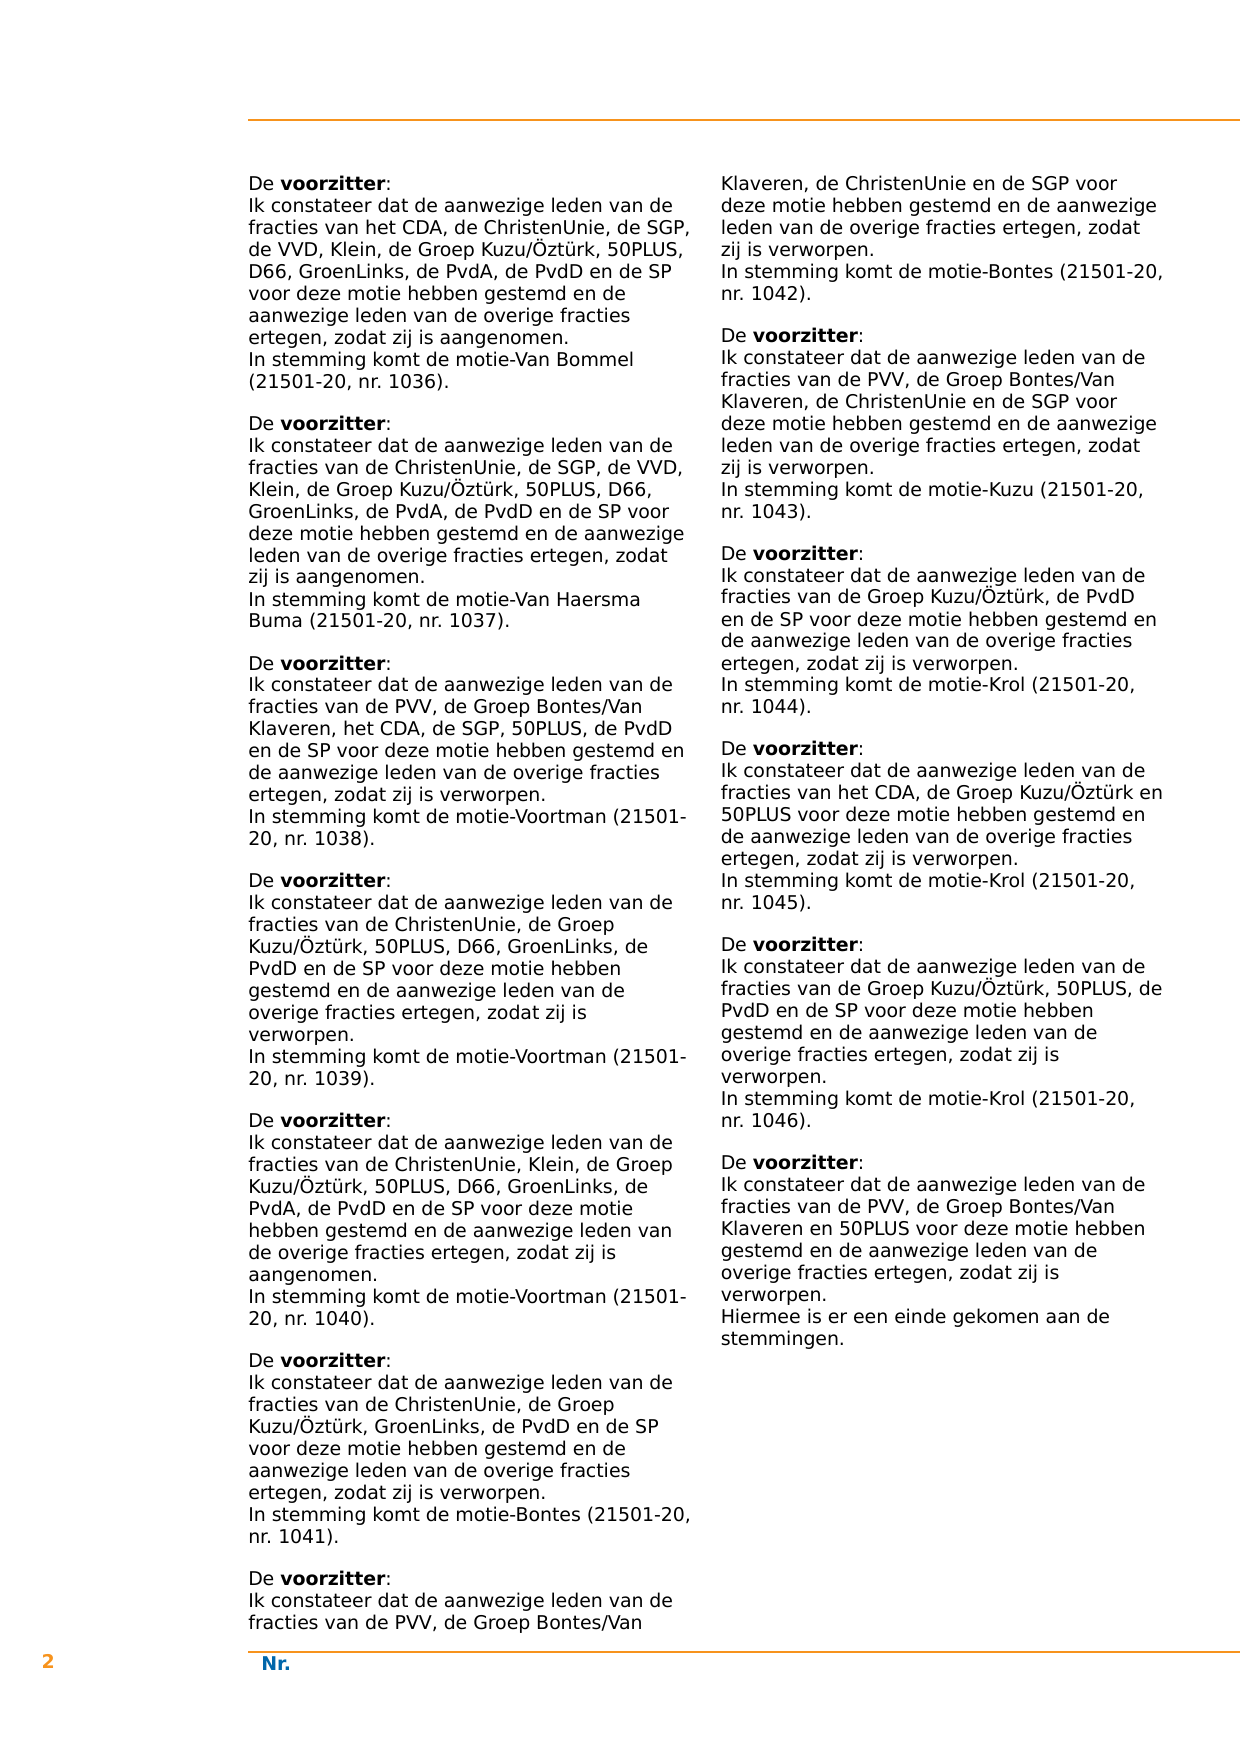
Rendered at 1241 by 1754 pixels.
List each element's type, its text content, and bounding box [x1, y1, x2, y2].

text Ik constateer dat de aanwezige leden van de fracties van de ChristenUnie, de Groep Kuzu/Öztürk, 50PLUS, D66, GroenLinks, de PvdD en de SP voor deze motie hebben gestemd en de aanwezige leden van de overige fracties ertegen, zodat zij is verworpen. [248, 892, 691, 1046]
text Klaveren, de ChristenUnie en de SGP voor deze motie hebben gestemd en de aanwezige leden van de overige fracties ertegen, zodat zij is verworpen. [721, 173, 1163, 261]
text Ik constateer dat de aanwezige leden van de fracties van het CDA, de ChristenUnie, de SGP, de VVD, Klein, de Groep Kuzu/Öztürk, 50PLUS, D66, GroenLinks, de PvdA, de PvdD en de SP voor deze motie hebben gestemd en de aanwezige leden van de overige fracties ertegen, zodat zij is aangenomen. [248, 195, 691, 349]
text De voorzitter: [248, 870, 691, 892]
text De voorzitter: [721, 934, 1163, 956]
text Ik constateer dat de aanwezige leden van de fracties van de ChristenUnie, Klein, de Groep Kuzu/Öztürk, 50PLUS, D66, GroenLinks, de PvdA, de PvdD en de SP voor deze motie hebben gestemd en de aanwezige leden van de overige fracties ertegen, zodat zij is aangenomen. [248, 1132, 691, 1286]
text In stemming komt de motie-Voortman (21501-20, nr. 1038). [248, 806, 691, 850]
text In stemming komt de motie-Bontes (21501-20, nr. 1042). [721, 261, 1163, 305]
text In stemming komt de motie-Krol (21501-20, nr. 1046). [721, 1088, 1163, 1132]
text Hiermee is er een einde gekomen aan de stemmingen. [721, 1306, 1163, 1350]
text De voorzitter: [248, 413, 691, 434]
text De voorzitter: [248, 1110, 691, 1132]
text Ik constateer dat de aanwezige leden van de fracties van de Groep Kuzu/Öztürk, 50PLUS, de PvdD en de SP voor deze motie hebben gestemd en de aanwezige leden van de overige fracties ertegen, zodat zij is verworpen. [721, 956, 1163, 1088]
text Ik constateer dat de aanwezige leden van de fracties van de PVV, de Groep Bontes/Van Klaveren, de ChristenUnie en de SGP voor deze motie hebben gestemd en de aanwezige leden van de overige fracties ertegen, zodat zij is verworpen. [721, 347, 1163, 478]
text In stemming komt de motie-Voortman (21501-20, nr. 1039). [248, 1046, 691, 1090]
text Ik constateer dat de aanwezige leden van de fracties van de PVV, de Groep Bontes/Van Klaveren en 50PLUS voor deze motie hebben gestemd en de aanwezige leden van de overige fracties ertegen, zodat zij is verworpen. [721, 1174, 1163, 1306]
text In stemming komt de motie-Krol (21501-20, nr. 1045). [721, 870, 1163, 914]
text De voorzitter: [248, 173, 691, 195]
text In stemming komt de motie-Van Haersma Buma (21501-20, nr. 1037). [248, 588, 691, 632]
text Ik constateer dat de aanwezige leden van de fracties van de ChristenUnie, de SGP, de VVD, Klein, de Groep Kuzu/Öztürk, 50PLUS, D66, GroenLinks, de PvdA, de PvdD en de SP voor deze motie hebben gestemd en de aanwezige leden van de overige fracties ertegen, zodat zij is aangenomen. [248, 434, 691, 588]
text In stemming komt de motie-Bontes (21501-20, nr. 1041). [248, 1504, 691, 1548]
text In stemming komt de motie-Kuzu (21501-20, nr. 1043). [721, 478, 1163, 522]
text De voorzitter: [248, 652, 691, 674]
text De voorzitter: [721, 738, 1163, 760]
text Ik constateer dat de aanwezige leden van de fracties van het CDA, de Groep Kuzu/Öztürk en 50PLUS voor deze motie hebben gestemd en de aanwezige leden van de overige fracties ertegen, zodat zij is verworpen. [721, 760, 1163, 870]
text In stemming komt de motie-Voortman (21501-20, nr. 1040). [248, 1286, 691, 1330]
text De voorzitter: [248, 1350, 691, 1372]
text Ik constateer dat de aanwezige leden van de fracties van de PVV, de Groep Bontes/Van Klaveren, het CDA, de SGP, 50PLUS, de PvdD en de SP voor deze motie hebben gestemd en de aanwezige leden van de overige fracties ertegen, zodat zij is verworpen. [248, 674, 691, 806]
text In stemming komt de motie-Van Bommel (21501-20, nr. 1036). [248, 349, 691, 393]
text De voorzitter: [721, 1152, 1163, 1174]
text De voorzitter: [721, 542, 1163, 564]
text In stemming komt de motie-Krol (21501-20, nr. 1044). [721, 674, 1163, 718]
text Ik constateer dat de aanwezige leden van de fracties van de Groep Kuzu/Öztürk, de PvdD en de SP voor deze motie hebben gestemd en de aanwezige leden van de overige fracties ertegen, zodat zij is verworpen. [721, 564, 1163, 674]
text De voorzitter: [721, 325, 1163, 347]
text De voorzitter: [248, 1568, 691, 1589]
text Ik constateer dat de aanwezige leden van de fracties van de ChristenUnie, de Groep Kuzu/Öztürk, GroenLinks, de PvdD en de SP voor deze motie hebben gestemd en de aanwezige leden van de overige fracties ertegen, zodat zij is verworpen. [248, 1372, 691, 1504]
text Ik constateer dat de aanwezige leden van de fracties van de PVV, de Groep Bontes/Van [248, 1589, 691, 1633]
